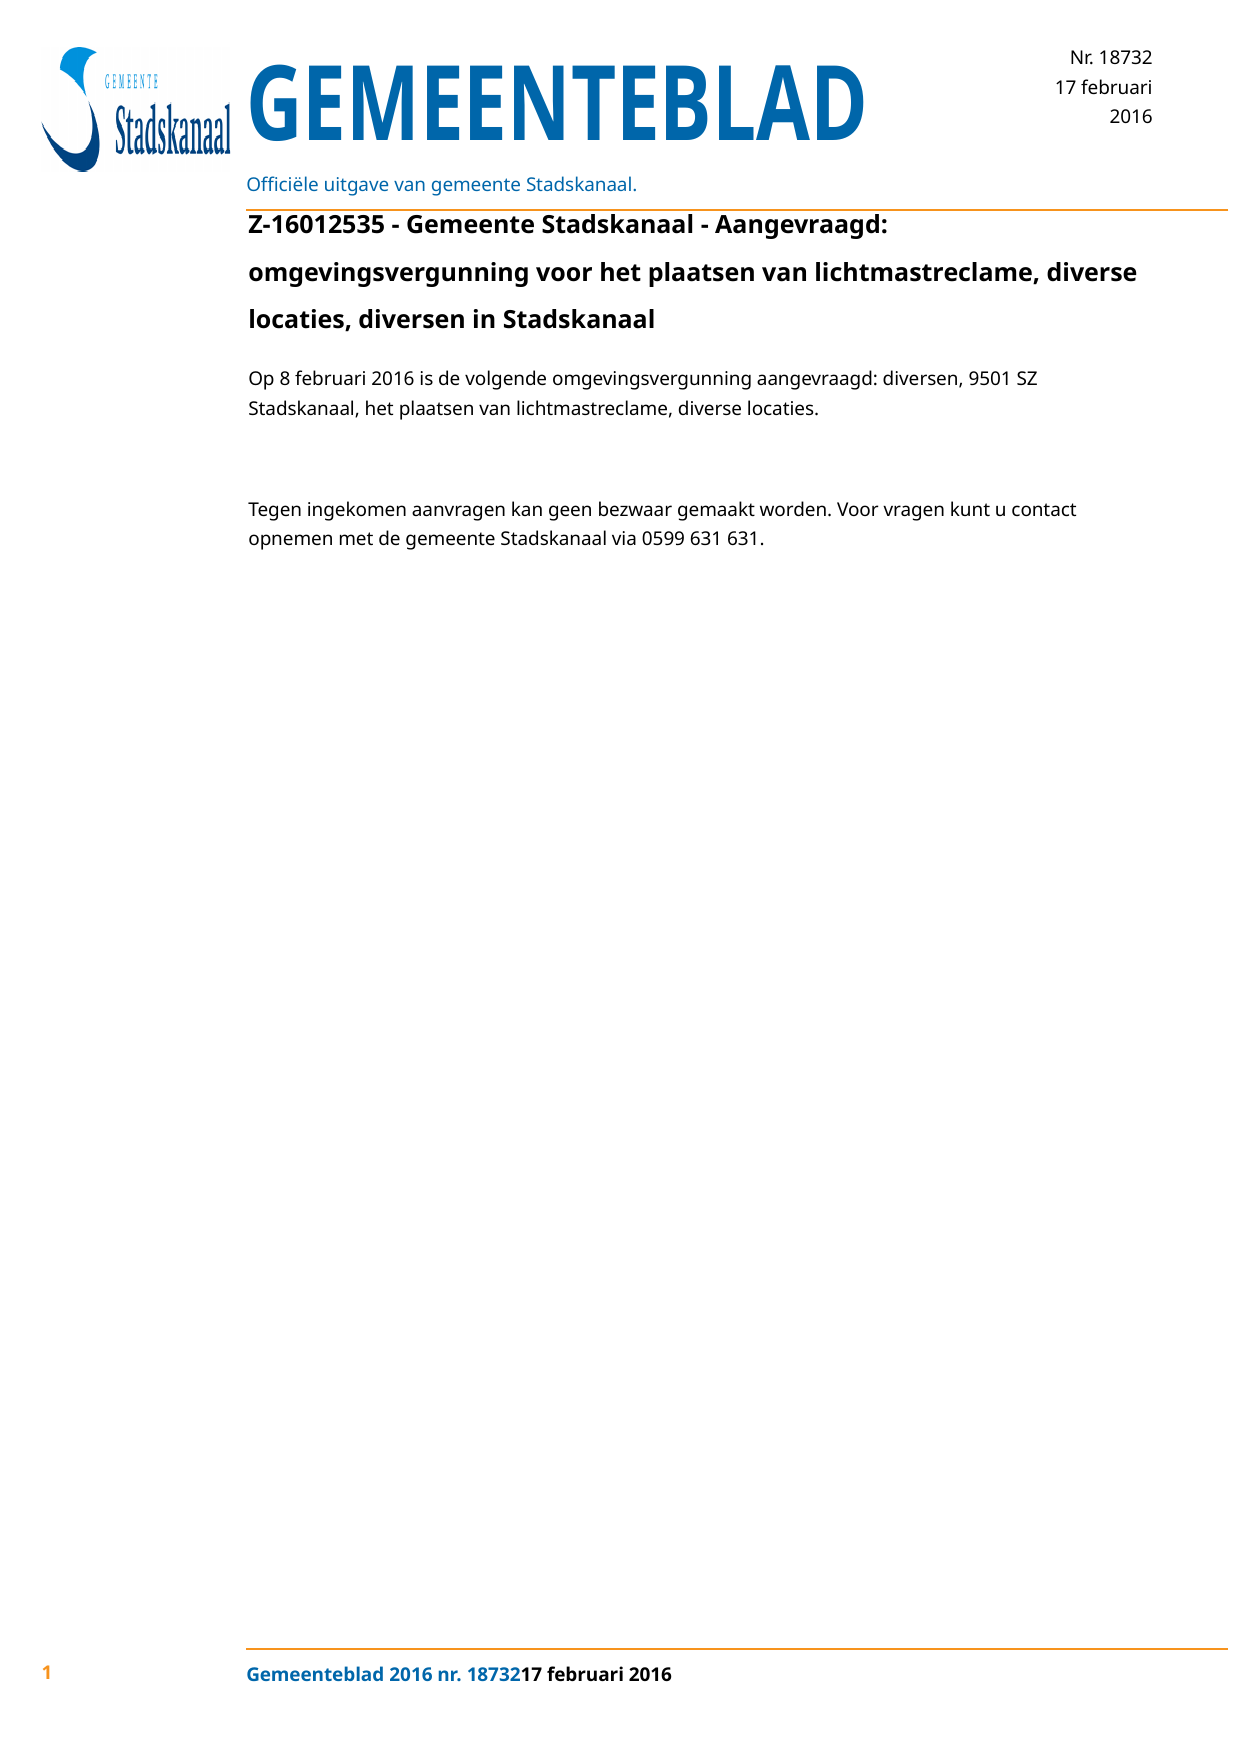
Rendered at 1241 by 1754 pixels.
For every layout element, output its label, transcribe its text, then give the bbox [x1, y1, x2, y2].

picture [41, 47, 231, 172]
text Z-16012535 - Gemeente Stadskanaal - Aangevraagd: omgevingsvergunning voor het plaatsen van lichtmastreclame, diverse locaties, diversen in Stadskanaal [248, 211, 1152, 336]
text Tegen ingekomen aanvragen kan geen bezwaar gemaakt worden. Voor vragen kunt u contact opnemen met de gemeente Stadskanaal via 0599 631 631. [248, 496, 1152, 551]
text Op 8 februari 2016 is de volgende omgevingsvergunning aangevraagd: diversen, 9501 SZ Stadskanaal, het plaatsen van lichtmastreclame, diverse locaties. [248, 366, 1152, 421]
